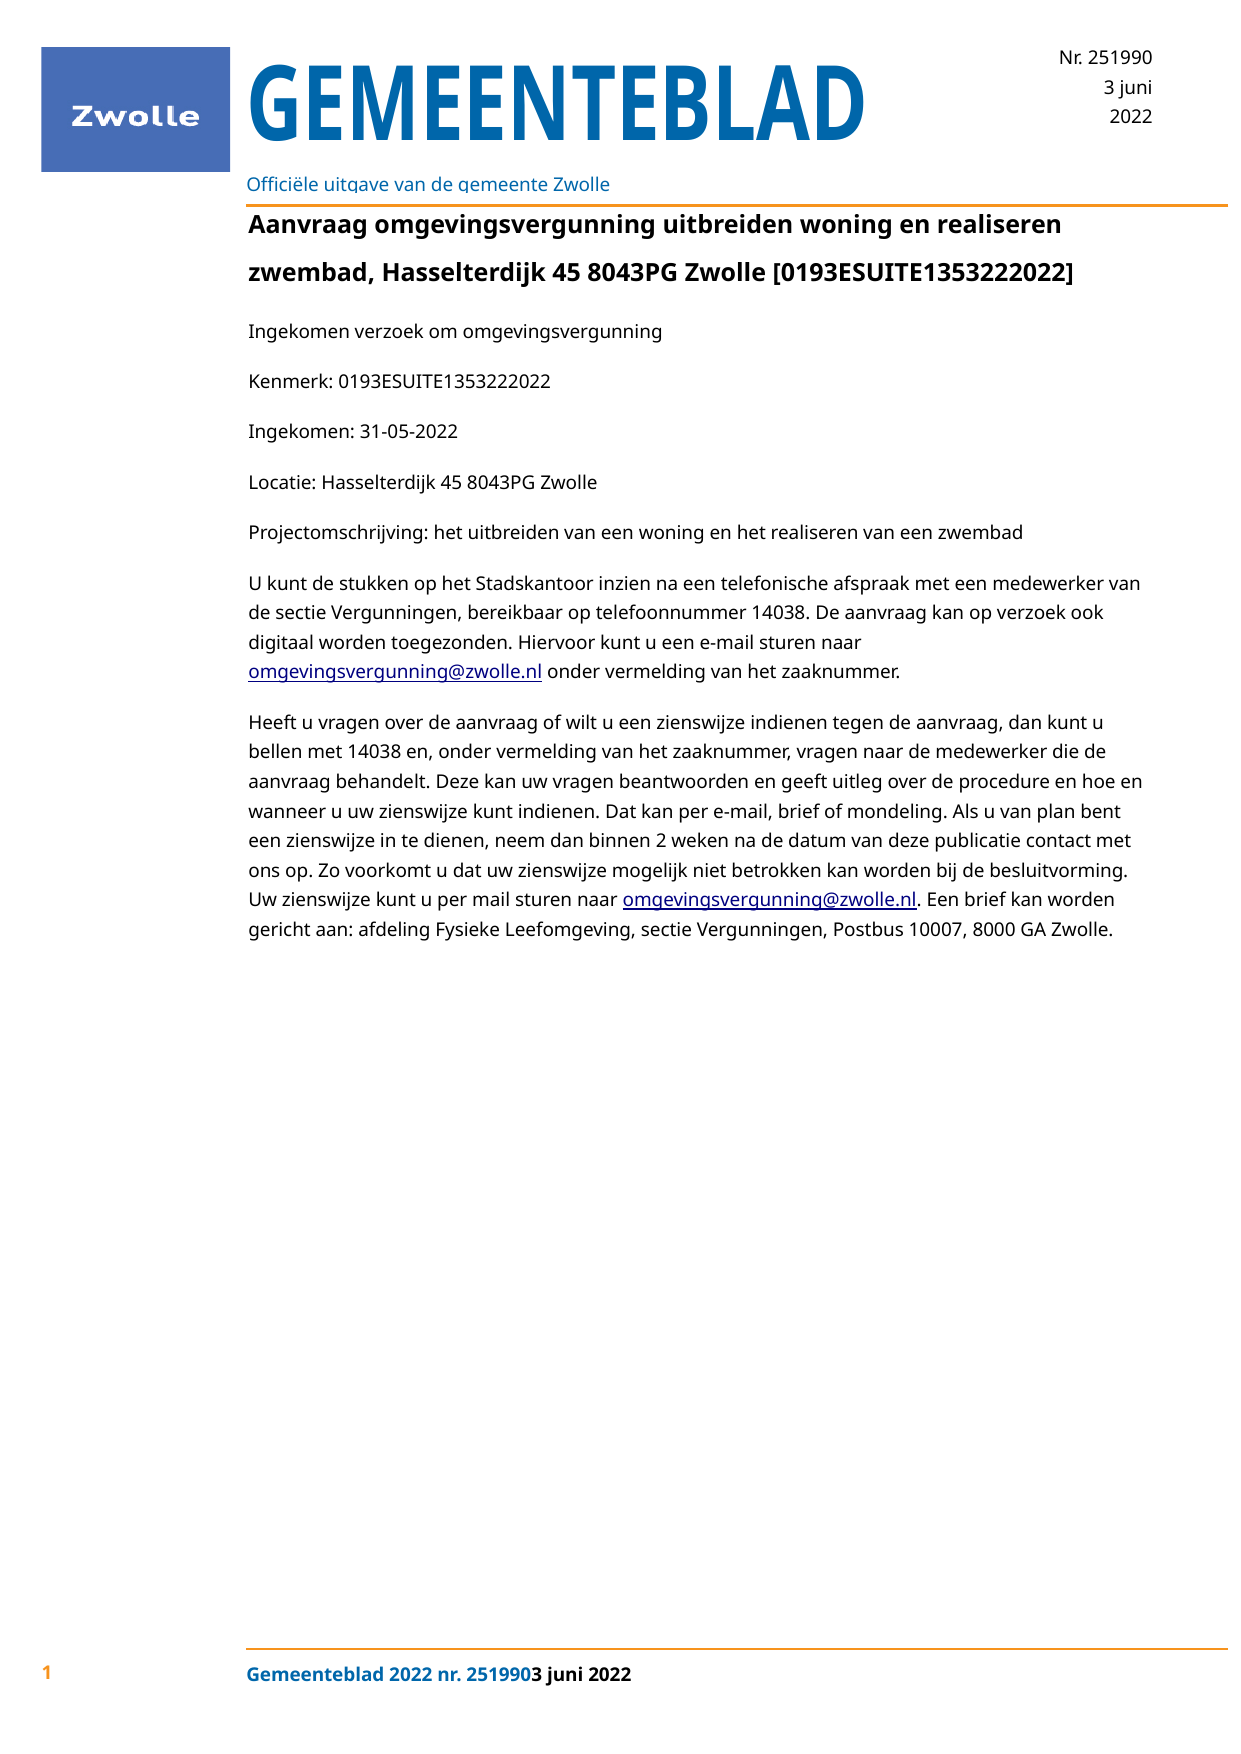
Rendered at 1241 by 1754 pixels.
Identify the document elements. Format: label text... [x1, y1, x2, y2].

text Aanvraag omgevingsvergunning uitbreiden woning en realiseren zwembad, Hasselterdijk 45 8043PG Zwolle [0193ESUITE1353222022] [248, 207, 1152, 288]
text Projectomschrijving: het uitbreiden van een woning en het realiseren van een zwembad [248, 519, 1152, 545]
text Kenmerk: 0193ESUITE1353222022 [248, 368, 1152, 394]
text Ingekomen verzoek om omgevingsvergunning [248, 318, 1152, 344]
text Heeft u vragen over de aanvraag of wilt u een zienswijze indienen tegen de aanvraag, dan kunt u bellen met 14038 en, onder vermelding van het zaaknummer, vragen naar de medewerker die de aanvraag behandelt. Deze kan uw vragen beantwoorden en geeft uitleg over de procedure en hoe en wanneer u uw zienswijze kunt indienen. Dat kan per e-mail, brief of mondeling. Als u van plan bent een zienswijze in te dienen, neem dan binnen 2 weken na de datum van deze publicatie contact met ons op. Zo voorkomt u dat uw zienswijze mogelijk niet betrokken kan worden bij de besluitvorming. Uw zienswijze kunt u per mail sturen naar omgevingsvergunning@zwolle.nl. Een brief kan worden gericht aan: afdeling Fysieke Leefomgeving, sectie Vergunningen, Postbus 10007, 8000 GA Zwolle. [248, 709, 1152, 942]
text U kunt de stukken op het Stadskantoor inzien na een telefonische afspraak met een medewerker van de sectie Vergunningen, bereikbaar op telefoonnummer 14038. De aanvraag kan op verzoek ook digitaal worden toegezonden. Hiervoor kunt u een e-mail sturen naar omgevingsvergunning@zwolle.nl onder vermelding van het zaaknummer. [248, 570, 1152, 684]
picture [41, 47, 231, 172]
text Ingekomen: 31-05-2022 [248, 419, 1152, 444]
text Locatie: Hasselterdijk 45 8043PG Zwolle [248, 469, 1152, 495]
